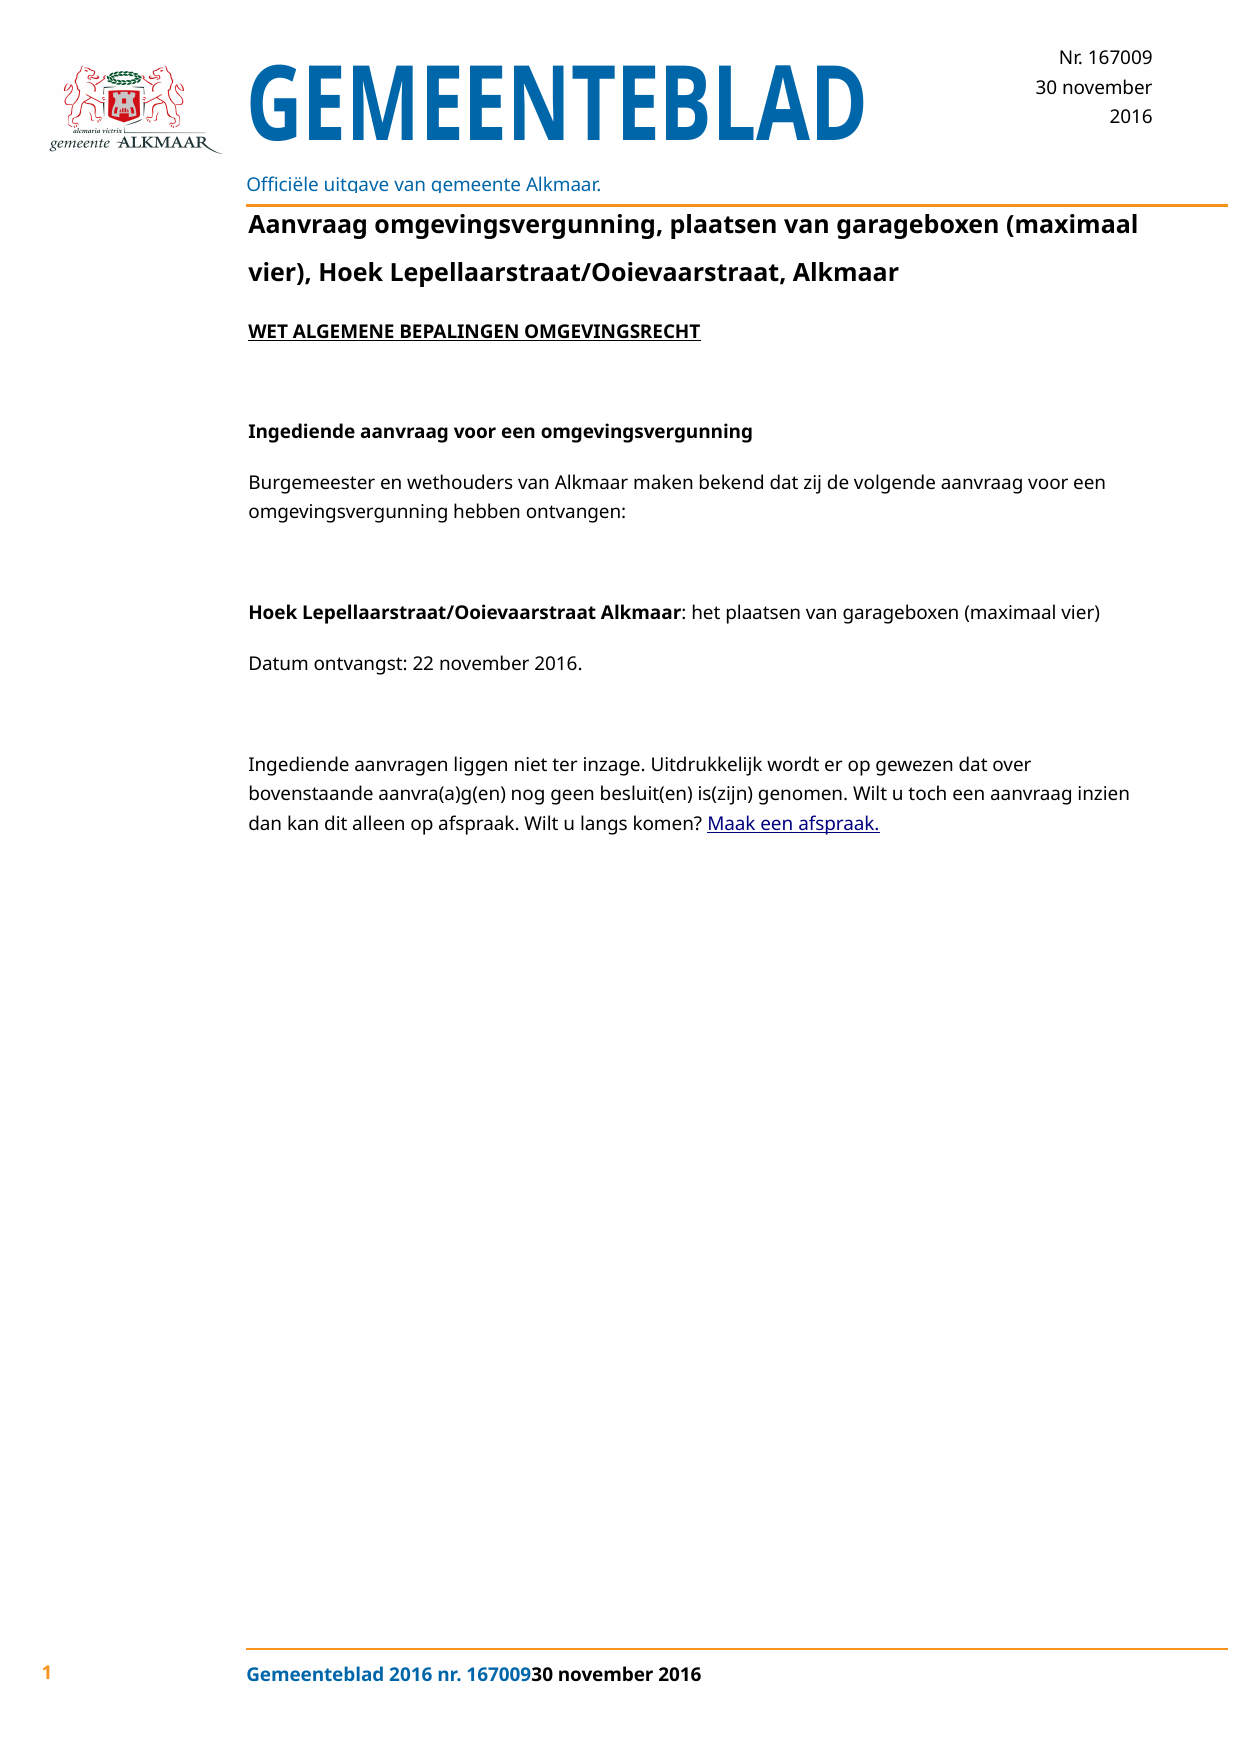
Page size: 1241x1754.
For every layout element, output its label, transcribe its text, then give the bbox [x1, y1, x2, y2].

picture [41, 47, 231, 172]
text Datum ontvangst: 22 november 2016. [248, 650, 1152, 676]
text Hoek Lepellaarstraat/Ooievaarstraat Alkmaar: het plaatsen van garageboxen (maximaal vier) [248, 599, 1152, 625]
text Ingediende aanvragen liggen niet ter inzage. Uitdrukkelijk wordt er op gewezen dat over bovenstaande aanvra(a)g(en) nog geen besluit(en) is(zijn) genomen. Wilt u toch een aanvraag inzien dan kan dit alleen op afspraak. Wilt u langs komen? Maak een afspraak. [248, 751, 1152, 836]
text Aanvraag omgevingsvergunning, plaatsen van garageboxen (maximaal vier), Hoek Lepellaarstraat/Ooievaarstraat, Alkmaar [248, 207, 1152, 288]
text Ingediende aanvraag voor een omgevingsvergunning [248, 419, 1152, 444]
text WET ALGEMENE BEPALINGEN OMGEVINGSRECHT [248, 318, 1152, 344]
text Burgemeester en wethouders van Alkmaar maken bekend dat zij de volgende aanvraag voor een omgevingsvergunning hebben ontvangen: [248, 469, 1152, 524]
